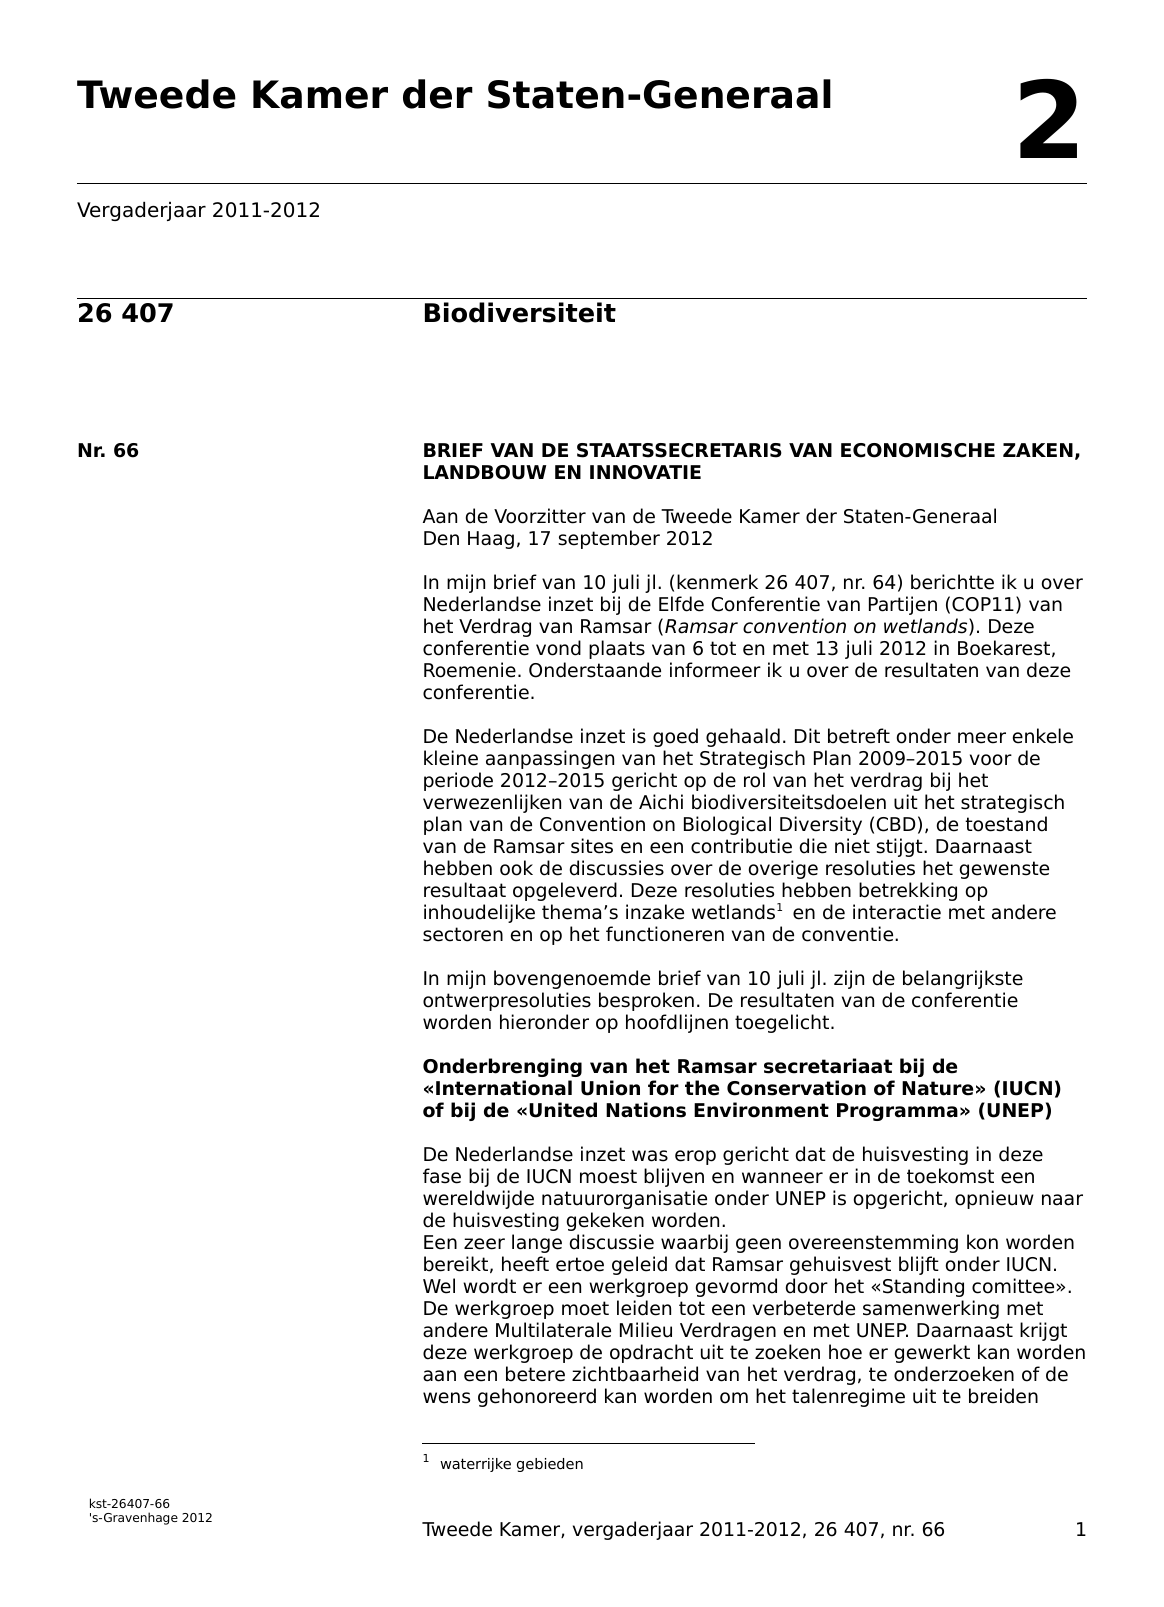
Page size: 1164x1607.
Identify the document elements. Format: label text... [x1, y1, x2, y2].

table_header Tweede Kamer der Staten-Generaal [77, 59, 886, 183]
table_header 2 [886, 59, 1087, 183]
text De Nederlandse inzet is goed gehaald. Dit betreft onder meer enkele kleine aanpassingen van het Strategisch Plan 2009–2015 voor de periode 2012–2015 gericht op de rol van het verdrag bij het verwezenlijken van de Aichi biodiversiteitsdoelen uit het strategisch plan van de Convention on Biological Diversity (CBD), de toestand van de Ramsar sites en een contributie die niet stijgt. Daarnaast hebben ook de discussies over de overige resoluties het gewenste resultaat opgeleverd. Deze resoluties hebben betrekking op inhoudelijke thema’s inzake wetlands en de interactie met andere sectoren en op het functioneren van de conventie. [422, 726, 1087, 946]
text kst-26407-66 [88, 1497, 323, 1511]
text Den Haag, 17 september 2012 [422, 528, 1087, 550]
text In mijn brief van 10 juli jl. (kenmerk 26 407, nr. 64) berichtte ik u over Nederlandse inzet bij de Elfde Conferentie van Partijen (COP11) van het Verdrag van Ramsar (Ramsar convention on wetlands). Deze conferentie vond plaats van 6 tot en met 13 juli 2012 in Boekarest, Roemenie. Onderstaande informeer ik u over de resultaten van deze conferentie. [422, 572, 1087, 704]
text waterrijke gebieden [422, 1452, 1087, 1474]
subtitle Onderbrenging van het Ramsar secretariaat bij de «International Union for the Conservation of Nature» (IUCN) of bij de «United Nations Environment Programma» (UNEP) [422, 1056, 1087, 1122]
text Aan de Voorzitter van de Tweede Kamer der Staten-Generaal [422, 506, 1087, 528]
text 's-Gravenhage 2012 [88, 1511, 323, 1525]
table_cell Vergaderjaar 2011-2012 [77, 184, 1087, 298]
text In mijn bovengenoemde brief van 10 juli jl. zijn de belangrijkste ontwerpresoluties besproken. De resultaten van de conferentie worden hieronder op hoofdlijnen toegelicht. [422, 968, 1087, 1034]
subtitle Nr. 66 BRIEF VAN DE STAATSSECRETARIS VAN ECONOMISCHE ZAKEN, LANDBOUW EN INNOVATIE [77, 440, 1087, 484]
text Een zeer lange discussie waarbij geen overeenstemming kon worden bereikt, heeft ertoe geleid dat Ramsar gehuisvest blijft onder IUCN. Wel wordt er een werkgroep gevormd door het «Standing comittee». De werkgroep moet leiden tot een verbeterde samenwerking met andere Multilaterale Milieu Verdragen en met UNEP. Daarnaast krijgt deze werkgroep de opdracht uit te zoeken hoe er gewerkt kan worden aan een betere zichtbaarheid van het verdrag, te onderzoeken of de wens gehonoreerd kan worden om het talenregime uit te breiden [422, 1232, 1087, 1408]
subtitle 26 407 Biodiversiteit [77, 299, 1087, 329]
text De Nederlandse inzet was erop gericht dat de huisvesting in deze fase bij de IUCN moest blijven en wanneer er in de toekomst een wereldwijde natuurorganisatie onder UNEP is opgericht, opnieuw naar de huisvesting gekeken worden. [422, 1144, 1087, 1232]
